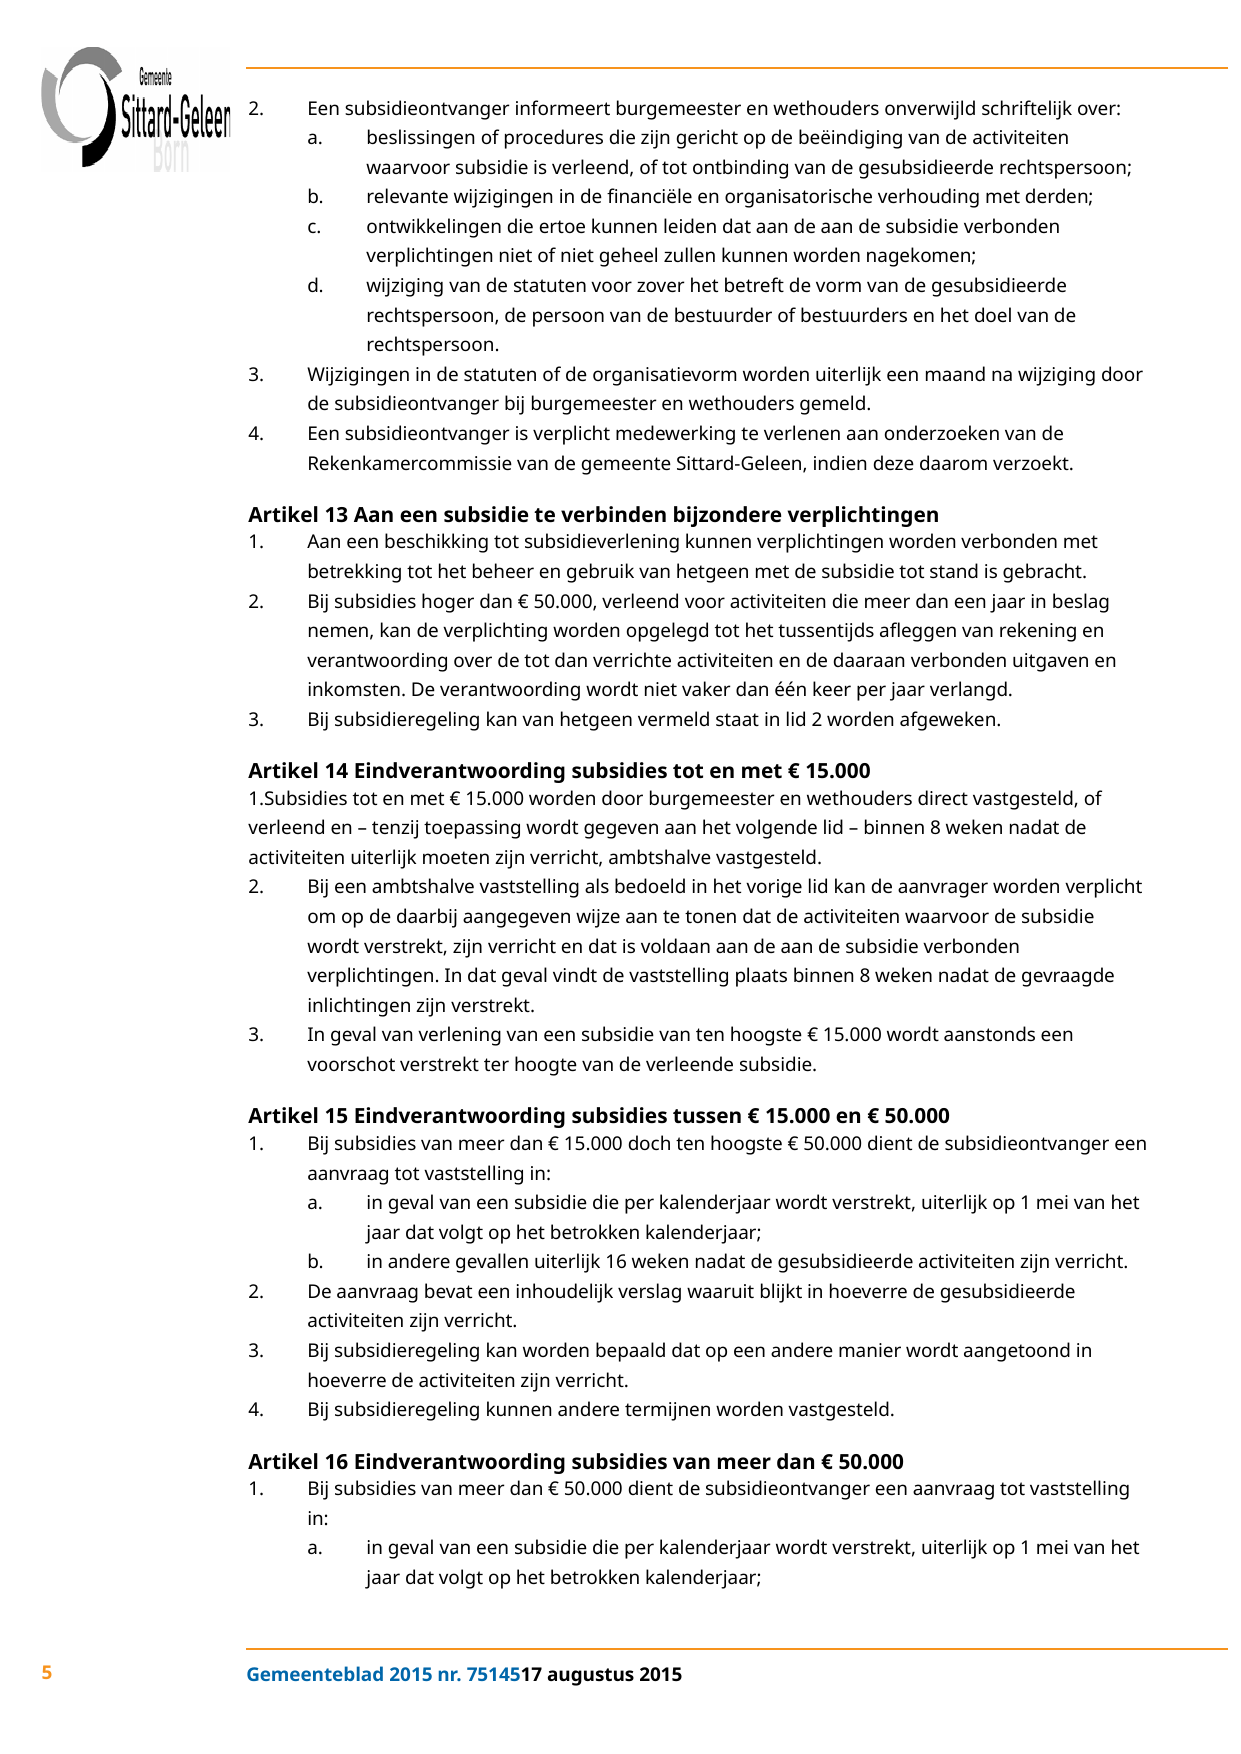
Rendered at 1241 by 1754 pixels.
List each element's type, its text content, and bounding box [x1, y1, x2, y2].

list Bij subsidies hoger dan € 50.000, verleend voor activiteiten die meer dan een jaar in beslag nemen, kan de verplichting worden opgelegd tot het tussentijds afleggen van rekening en verantwoording over de tot dan verrichte activiteiten en de daaraan verbonden uitgaven en inkomsten. De verantwoording wordt niet vaker dan één keer per jaar verlangd. [248, 588, 1152, 702]
text Artikel 16 Eindverantwoording subsidies van meer dan € 50.000 [248, 1447, 1152, 1475]
list beslissingen of procedures die zijn gericht op de beëindiging van de activiteiten waarvoor subsidie is verleend, of tot ontbinding van de gesubsidieerde rechtspersoon; [307, 124, 1152, 180]
list in geval van een subsidie die per kalenderjaar wordt verstrekt, uiterlijk op 1 mei van het jaar dat volgt op het betrokken kalenderjaar; [307, 1189, 1152, 1244]
list wijziging van de statuten voor zover het betreft de vorm van de gesubsidieerde rechtspersoon, de persoon van de bestuurder of bestuurders en het doel van de rechtspersoon. [307, 272, 1152, 357]
list Bij subsidies van meer dan € 15.000 doch ten hoogste € 50.000 dient de subsidieontvanger een aanvraag tot vaststelling in: [248, 1130, 1152, 1185]
list ontwikkelingen die ertoe kunnen leiden dat aan de aan de subsidie verbonden verplichtingen niet of niet geheel zullen kunnen worden nagekomen; [307, 213, 1152, 268]
list Bij subsidieregeling kunnen andere termijnen worden vastgesteld. [248, 1396, 1152, 1422]
picture [41, 47, 231, 172]
list in andere gevallen uiterlijk 16 weken nadat de gesubsidieerde activiteiten zijn verricht. [307, 1248, 1152, 1274]
list De aanvraag bevat een inhoudelijk verslag waaruit blijkt in hoeverre de gesubsidieerde activiteiten zijn verricht. [248, 1278, 1152, 1333]
text Artikel 13 Aan een subsidie te verbinden bijzondere verplichtingen [248, 500, 1152, 529]
text Artikel 14 Eindverantwoording subsidies tot en met € 15.000 [248, 757, 1152, 785]
list in geval van een subsidie die per kalenderjaar wordt verstrekt, uiterlijk op 1 mei van het jaar dat volgt op het betrokken kalenderjaar; [307, 1534, 1152, 1590]
list Bij een ambtshalve vaststelling als bedoeld in het vorige lid kan de aanvrager worden verplicht om op de daarbij aangegeven wijze aan te tonen dat de activiteiten waarvoor de subsidie wordt verstrekt, zijn verricht en dat is voldaan aan de aan de subsidie verbonden verplichtingen. In dat geval vindt de vaststelling plaats binnen 8 weken nadat de gevraagde inlichtingen zijn verstrekt. [248, 874, 1152, 1018]
list In geval van verlening van een subsidie van ten hoogste € 15.000 wordt aanstonds een voorschot verstrekt ter hoogte van de verleende subsidie. [248, 1022, 1152, 1077]
text verleend en – tenzij toepassing wordt gegeven aan het volgende lid – binnen 8 weken nadat de activiteiten uiterlijk moeten zijn verricht, ambtshalve vastgesteld. [248, 814, 1152, 870]
text Artikel 15 Eindverantwoording subsidies tussen € 15.000 en € 50.000 [248, 1102, 1152, 1130]
list Bij subsidies van meer dan € 50.000 dient de subsidieontvanger een aanvraag tot vaststelling in: [248, 1475, 1152, 1531]
text 1.Subsidies tot en met € 15.000 worden door burgemeester en wethouders direct vastgesteld, of [248, 785, 1152, 811]
list Aan een beschikking tot subsidieverlening kunnen verplichtingen worden verbonden met betrekking tot het beheer en gebruik van hetgeen met de subsidie tot stand is gebracht. [248, 529, 1152, 584]
list Bij subsidieregeling kan worden bepaald dat op een andere manier wordt aangetoond in hoeverre de activiteiten zijn verricht. [248, 1337, 1152, 1392]
list Een subsidieontvanger informeert burgemeester en wethouders onverwijld schriftelijk over: [248, 95, 1152, 121]
list relevante wijzigingen in de financiële en organisatorische verhouding met derden; [307, 183, 1152, 209]
list Bij subsidieregeling kan van hetgeen vermeld staat in lid 2 worden afgeweken. [248, 706, 1152, 732]
list Een subsidieontvanger is verplicht medewerking te verlenen aan onderzoeken van de Rekenkamercommissie van de gemeente Sittard-Geleen, indien deze daarom verzoekt. [248, 420, 1152, 476]
list Wijzigingen in de statuten of de organisatievorm worden uiterlijk een maand na wijziging door de subsidieontvanger bij burgemeester en wethouders gemeld. [248, 361, 1152, 416]
